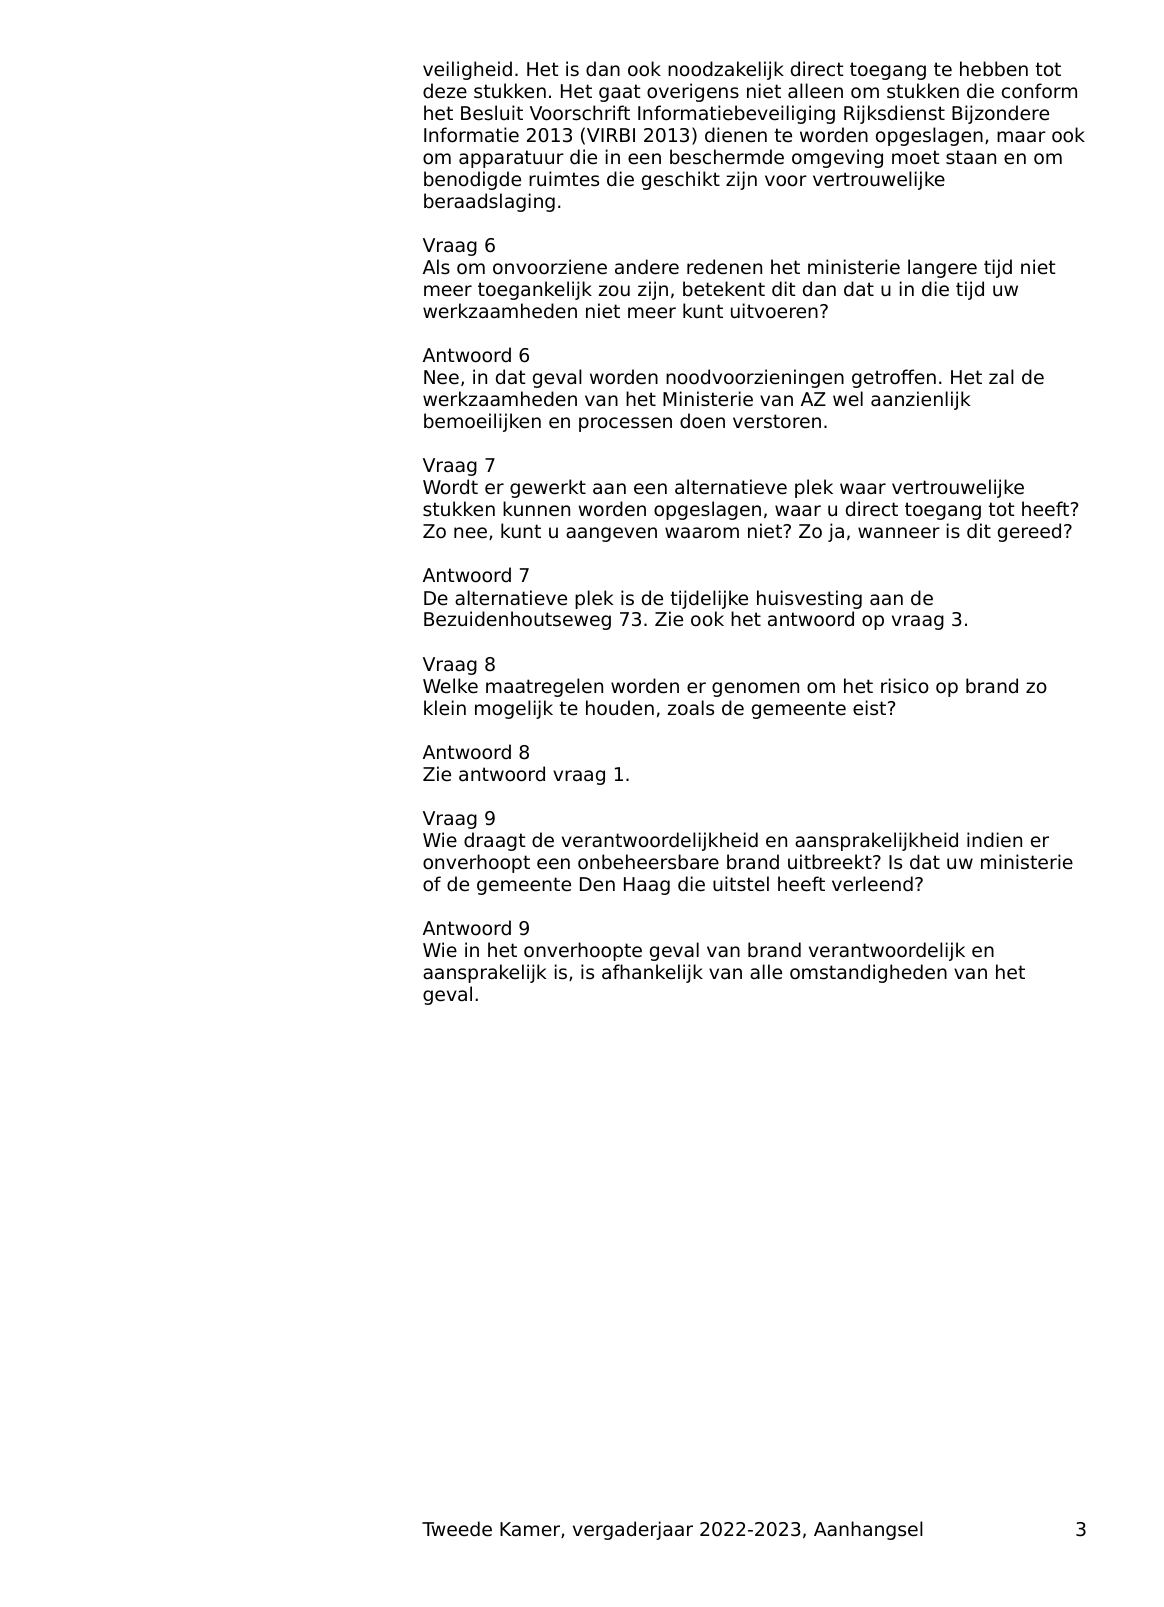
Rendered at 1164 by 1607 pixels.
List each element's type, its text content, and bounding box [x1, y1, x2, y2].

text Wie draagt de verantwoordelijkheid en aansprakelijkheid indien er onverhoopt een onbeheersbare brand uitbreekt? Is dat uw ministerie of de gemeente Den Haag die uitstel heeft verleend? [422, 830, 1087, 896]
text Vraag 8 [422, 653, 1087, 676]
text Wordt er gewerkt aan een alternatieve plek waar vertrouwelijke stukken kunnen worden opgeslagen, waar u direct toegang tot heeft? Zo nee, kunt u aangeven waarom niet? Zo ja, wanneer is dit gereed? [422, 477, 1087, 543]
text Vraag 9 [422, 808, 1087, 830]
text Antwoord 8 [422, 742, 1087, 764]
text Wie in het onverhoopte geval van brand verantwoordelijk en aansprakelijk is, is afhankelijk van alle omstandigheden van het geval. [422, 940, 1087, 1006]
text Antwoord 9 [422, 918, 1087, 940]
text Vraag 7 [422, 455, 1087, 477]
text Als om onvoorziene andere redenen het ministerie langere tijd niet meer toegankelijk zou zijn, betekent dit dan dat u in die tijd uw werkzaamheden niet meer kunt uitvoeren? [422, 257, 1087, 323]
text veiligheid. Het is dan ook noodzakelijk direct toegang te hebben tot deze stukken. Het gaat overigens niet alleen om stukken die conform het Besluit Voorschrift Informatiebeveiliging Rijksdienst Bijzondere Informatie 2013 (VIRBI 2013) dienen te worden opgeslagen, maar ook om apparatuur die in een beschermde omgeving moet staan en om benodigde ruimtes die geschikt zijn voor vertrouwelijke beraadslaging. [422, 59, 1087, 213]
text Antwoord 7 [422, 565, 1087, 587]
text Vraag 6 [422, 235, 1087, 257]
text De alternatieve plek is de tijdelijke huisvesting aan de Bezuidenhoutseweg 73. Zie ook het antwoord op vraag 3. [422, 587, 1087, 631]
text Welke maatregelen worden er genomen om het risico op brand zo klein mogelijk te houden, zoals de gemeente eist? [422, 676, 1087, 719]
text Nee, in dat geval worden noodvoorzieningen getroffen. Het zal de werkzaamheden van het Ministerie van AZ wel aanzienlijk bemoeilijken en processen doen verstoren. [422, 367, 1087, 433]
text Antwoord 6 [422, 345, 1087, 367]
text Zie antwoord vraag 1. [422, 764, 1087, 786]
